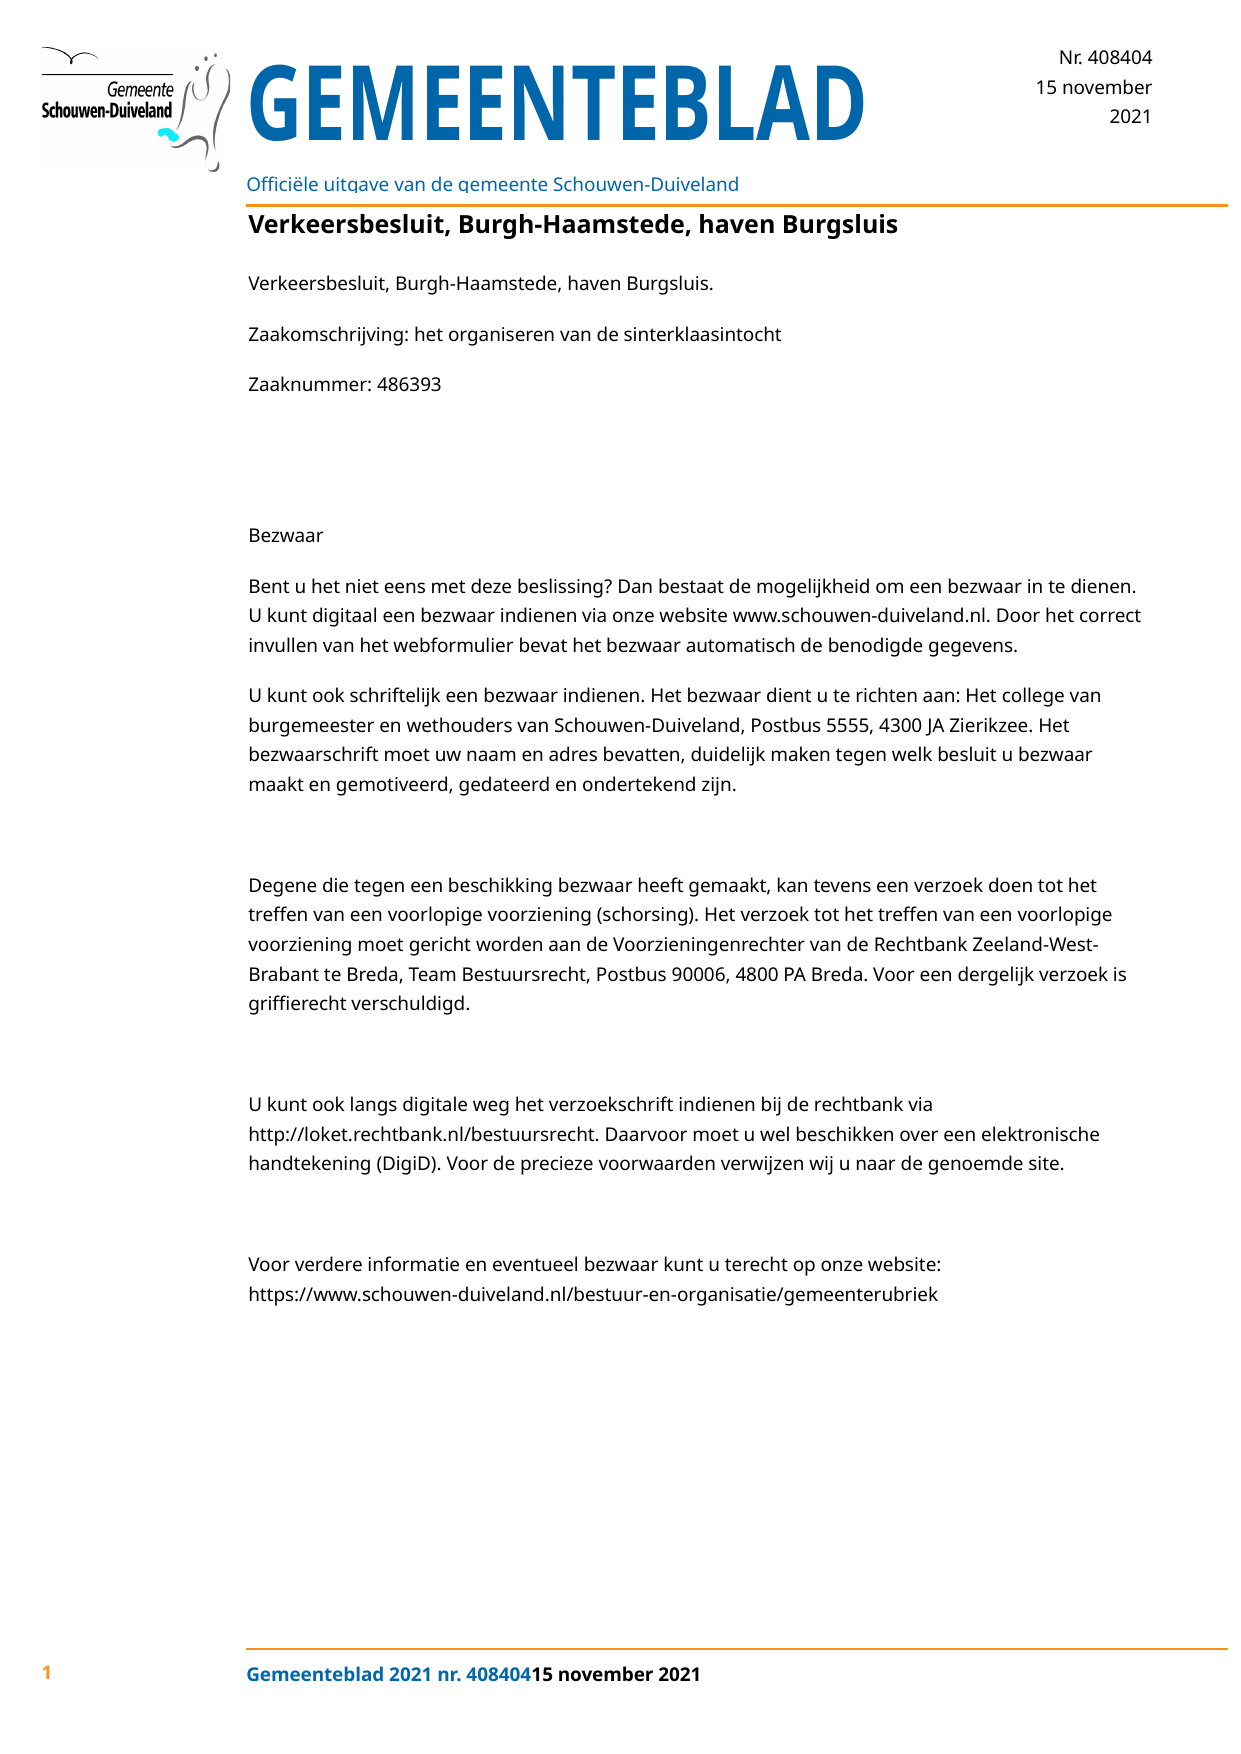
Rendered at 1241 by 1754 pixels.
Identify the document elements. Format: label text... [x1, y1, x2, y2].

text Verkeersbesluit, Burgh-Haamstede, haven Burgsluis. [248, 270, 1152, 296]
text Voor verdere informatie en eventueel bezwaar kunt u terecht op onze website: https://www.schouwen-duiveland.nl/bestuur-en-organisatie/gemeenterubriek [248, 1251, 1152, 1306]
text Bent u het niet eens met deze beslissing? Dan bestaat de mogelijkheid om een bezwaar in te dienen. U kunt digitaal een bezwaar indienen via onze website www.schouwen-duiveland.nl. Door het correct invullen van het webformulier bevat het bezwaar automatisch de benodigde gegevens. [248, 573, 1152, 658]
text U kunt ook schriftelijk een bezwaar indienen. Het bezwaar dient u te richten aan: Het college van burgemeester en wethouders van Schouwen-Duiveland, Postbus 5555, 4300 JA Zierikzee. Het bezwaarschrift moet uw naam en adres bevatten, duidelijk maken tegen welk besluit u bezwaar maakt en gemotiveerd, gedateerd en ondertekend zijn. [248, 682, 1152, 797]
text Verkeersbesluit, Burgh-Haamstede, haven Burgsluis [248, 207, 1152, 241]
text Degene die tegen een beschikking bezwaar heeft gemaakt, kan tevens een verzoek doen tot het treffen van een voorlopige voorziening (schorsing). Het verzoek tot het treffen van een voorlopige voorziening moet gericht worden aan de Voorzieningenrechter van de Rechtbank Zeeland-West-Brabant te Breda, Team Bestuursrecht, Postbus 90006, 4800 PA Breda. Voor een dergelijk verzoek is griffierecht verschuldigd. [248, 872, 1152, 1016]
picture [41, 47, 231, 172]
text Bezwaar [248, 522, 1152, 548]
text Zaakomschrijving: het organiseren van de sinterklaasintocht [248, 321, 1152, 346]
text U kunt ook langs digitale weg het verzoekschrift indienen bij de rechtbank via http://loket.rechtbank.nl/bestuursrecht. Daarvoor moet u wel beschikken over een elektronische handtekening (DigiD). Voor de precieze voorwaarden verwijzen wij u naar de genoemde site. [248, 1091, 1152, 1176]
text Zaaknummer: 486393 [248, 371, 1152, 397]
